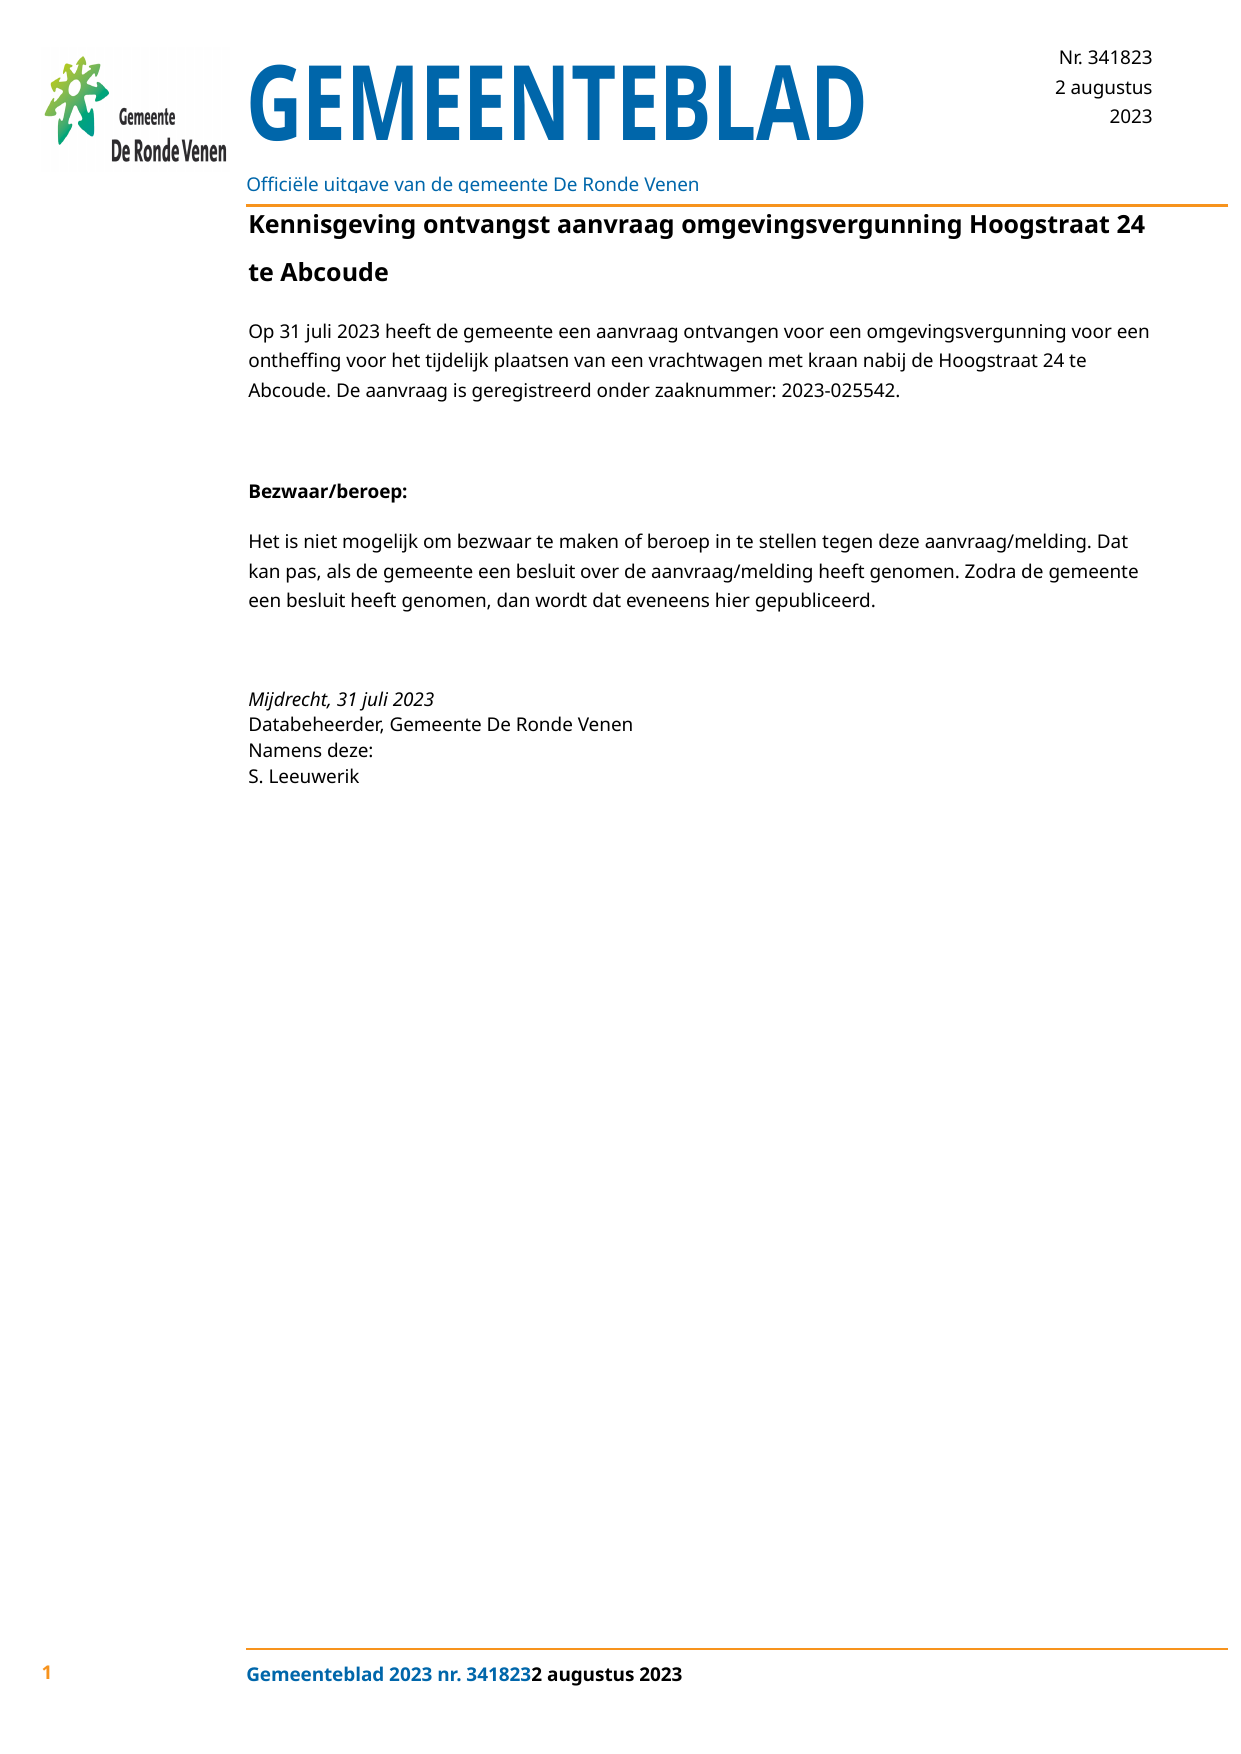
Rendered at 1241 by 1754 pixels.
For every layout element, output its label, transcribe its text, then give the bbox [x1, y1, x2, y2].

text Op 31 juli 2023 heeft de gemeente een aanvraag ontvangen voor een omgevingsvergunning voor een ontheffing voor het tijdelijk plaatsen van een vrachtwagen met kraan nabij de Hoogstraat 24 te Abcoude. De aanvraag is geregistreerd onder zaaknummer: 2023-025542. [248, 318, 1152, 403]
text Namens deze: [248, 737, 1152, 763]
text Bezwaar/beroep: [248, 478, 1152, 504]
text Databeheerder, Gemeente De Ronde Venen [248, 711, 1152, 737]
picture [41, 47, 231, 172]
text S. Leeuwerik [248, 763, 1152, 789]
text Mijdrecht, 31 juli 2023 [248, 686, 1152, 711]
text Kennisgeving ontvangst aanvraag omgevingsvergunning Hoogstraat 24 te Abcoude [248, 207, 1152, 288]
text Het is niet mogelijk om bezwaar te maken of beroep in te stellen tegen deze aanvraag/melding. Dat kan pas, als de gemeente een besluit over de aanvraag/melding heeft genomen. Zodra de gemeente een besluit heeft genomen, dan wordt dat eveneens hier gepubliceerd. [248, 528, 1152, 613]
